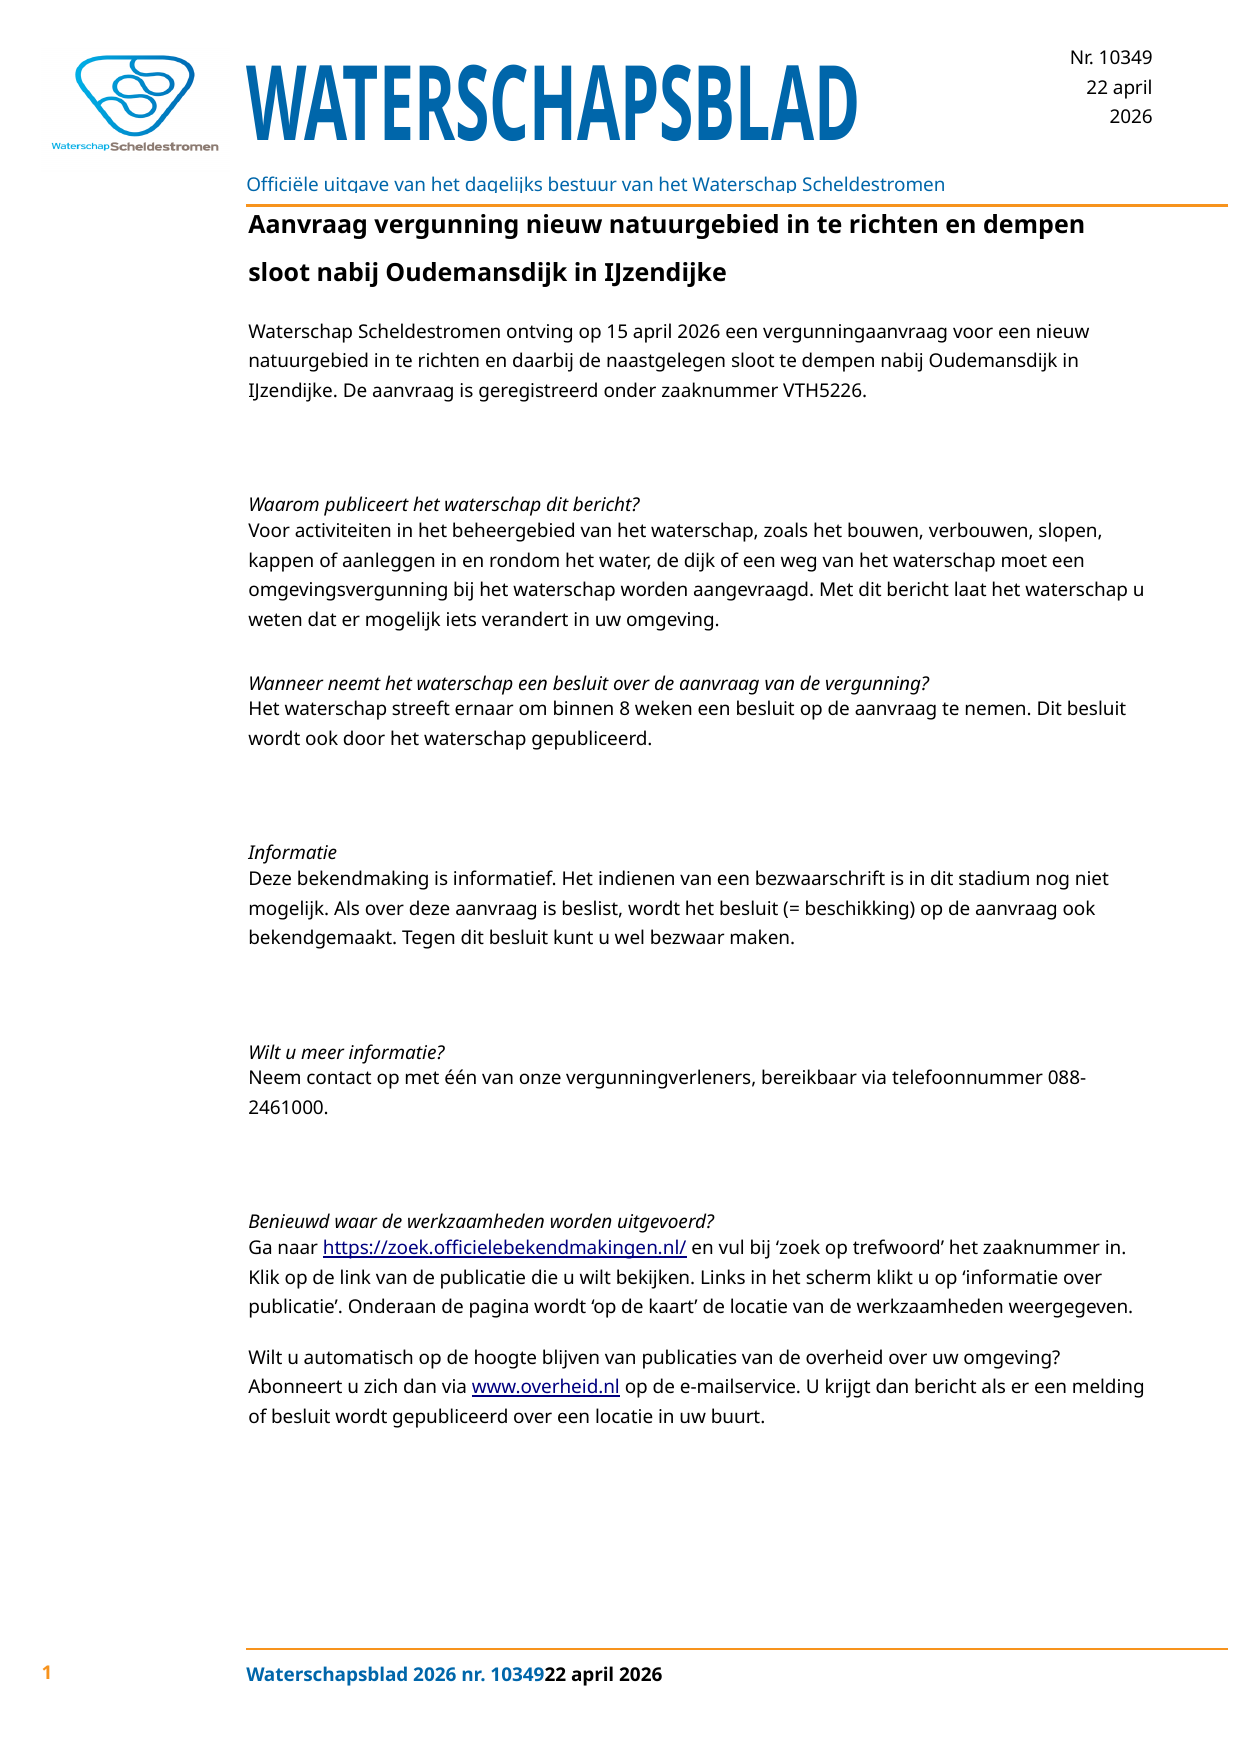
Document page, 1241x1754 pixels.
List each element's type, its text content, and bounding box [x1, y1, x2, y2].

text Wilt u automatisch op de hoogte blijven van publicaties van de overheid over uw omgeving? Abonneert u zich dan via www.overheid.nl op de e-mailservice. U krijgt dan bericht als er een melding of besluit wordt gepubliceerd over een locatie in uw buurt. [248, 1344, 1152, 1429]
text Informatie [248, 839, 1152, 865]
text Benieuwd waar de werkzaamheden worden uitgevoerd? [248, 1208, 1152, 1234]
text Het waterschap streeft ernaar om binnen 8 weken een besluit op de aanvraag te nemen. Dit besluit wordt ook door het waterschap gepubliceerd. [248, 696, 1152, 751]
text Deze bekendmaking is informatief. Het indienen van een bezwaarschrift is in dit stadium nog niet mogelijk. Als over deze aanvraag is beslist, wordt het besluit (= beschikking) op de aanvraag ook bekendgemaakt. Tegen dit besluit kunt u wel bezwaar maken. [248, 865, 1152, 950]
text Wanneer neemt het waterschap een besluit over de aanvraag van de vergunning? [248, 670, 1152, 696]
text Voor activiteiten in het beheergebied van het waterschap, zoals het bouwen, verbouwen, slopen, kappen of aanleggen in en rondom het water, de dijk of een weg van het waterschap moet een omgevingsvergunning bij het waterschap worden aangevraagd. Met dit bericht laat het waterschap u weten dat er mogelijk iets verandert in uw omgeving. [248, 517, 1152, 632]
text Ga naar https://zoek.officielebekendmakingen.nl/ en vul bij ‘zoek op trefwoord’ het zaaknummer in. Klik op de link van de publicatie die u wilt bekijken. Links in het scherm klikt u op ‘informatie over publicatie’. Onderaan de pagina wordt ‘op de kaart’ de locatie van de werkzaamheden weergegeven. [248, 1234, 1152, 1319]
picture [41, 47, 231, 172]
text Waterschap Scheldestromen ontving op 15 april 2026 een vergunningaanvraag voor een nieuw natuurgebied in te richten en daarbij de naastgelegen sloot te dempen nabij Oudemansdijk in IJzendijke. De aanvraag is geregistreerd onder zaaknummer VTH5226. [248, 318, 1152, 403]
text Aanvraag vergunning nieuw natuurgebied in te richten en dempen sloot nabij Oudemansdijk in IJzendijke [248, 207, 1152, 288]
text Neem contact op met één van onze vergunningverleners, bereikbaar via telefoonnummer 088-2461000. [248, 1064, 1152, 1120]
text Waarom publiceert het waterschap dit bericht? [248, 491, 1152, 517]
text Wilt u meer informatie? [248, 1039, 1152, 1064]
